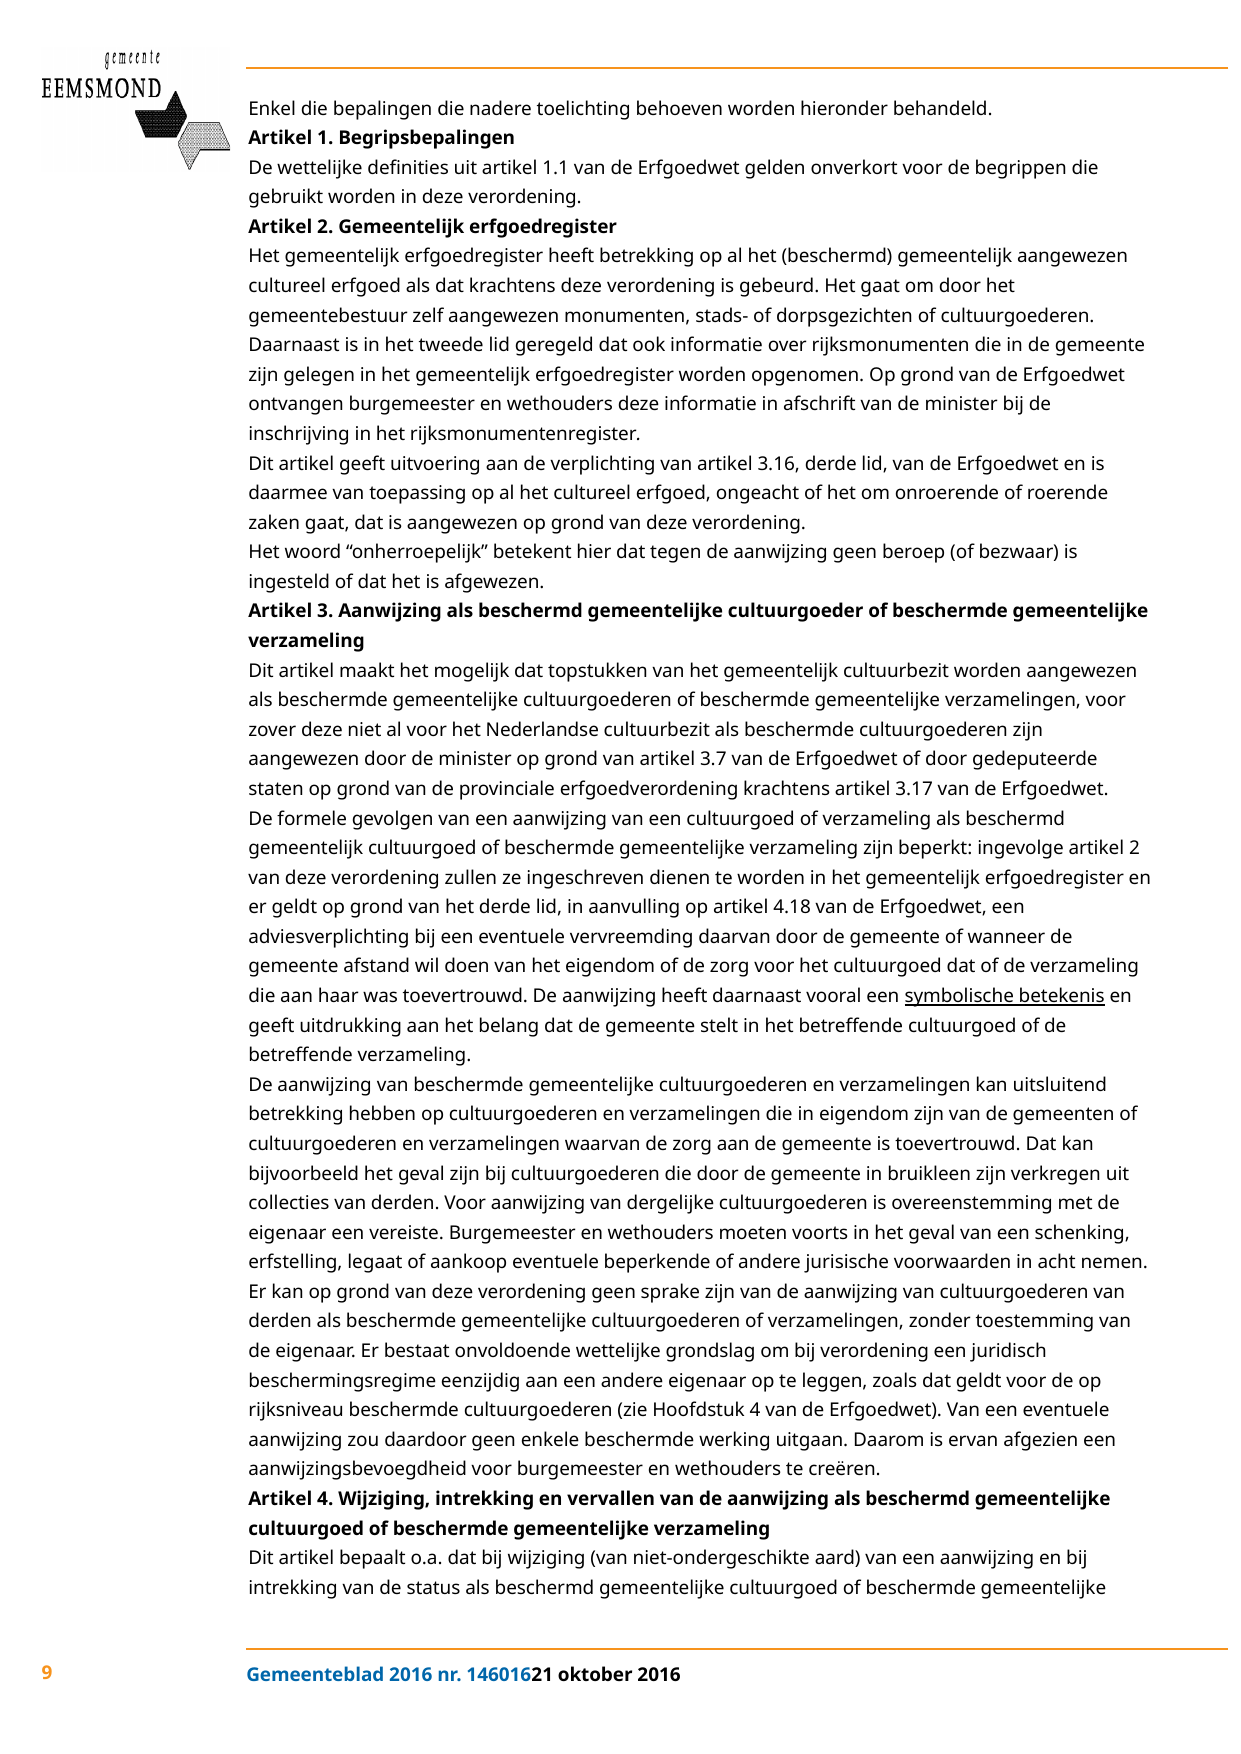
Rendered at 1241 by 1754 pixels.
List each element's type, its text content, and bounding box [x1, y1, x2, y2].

text Dit artikel bepaalt o.a. dat bij wijziging (van niet-ondergeschikte aard) van een aanwijzing en bij intrekking van de status als beschermd gemeentelijke cultuurgoed of beschermde gemeentelijke [248, 1544, 1152, 1600]
text Enkel die bepalingen die nadere toelichting behoeven worden hieronder behandeld. [248, 95, 1152, 121]
text Het woord “onherroepelijk” betekent hier dat tegen de aanwijzing geen beroep (of bezwaar) is ingesteld of dat het is afgewezen. [248, 538, 1152, 594]
text De wettelijke definities uit artikel 1.1 van de Erfgoedwet gelden onverkort voor de begrippen die gebruikt worden in deze verordening. [248, 154, 1152, 209]
text De formele gevolgen van een aanwijzing van een cultuurgoed of verzameling als beschermd gemeentelijk cultuurgoed of beschermde gemeentelijke verzameling zijn beperkt: ingevolge artikel 2 van deze verordening zullen ze ingeschreven dienen te worden in het gemeentelijk erfgoedregister en er geldt op grond van het derde lid, in aanvulling op artikel 4.18 van de Erfgoedwet, een adviesverplichting bij een eventuele vervreemding daarvan door de gemeente of wanneer de gemeente afstand wil doen van het eigendom of de zorg voor het cultuurgoed dat of de verzameling die aan haar was toevertrouwd. De aanwijzing heeft daarnaast vooral een symbolische betekenis en geeft uitdrukking aan het belang dat de gemeente stelt in het betreffende cultuurgoed of de betreffende verzameling. [248, 805, 1152, 1067]
text De aanwijzing van beschermde gemeentelijke cultuurgoederen en verzamelingen kan uitsluitend betrekking hebben op cultuurgoederen en verzamelingen die in eigendom zijn van de gemeenten of cultuurgoederen en verzamelingen waarvan de zorg aan de gemeente is toevertrouwd. Dat kan bijvoorbeeld het geval zijn bij cultuurgoederen die door de gemeente in bruikleen zijn verkregen uit collecties van derden. Voor aanwijzing van dergelijke cultuurgoederen is overeenstemming met de eigenaar een vereiste. Burgemeester en wethouders moeten voorts in het geval van een schenking, erfstelling, legaat of aankoop eventuele beperkende of andere jurisische voorwaarden in acht nemen. [248, 1071, 1152, 1274]
text Het gemeentelijk erfgoedregister heeft betrekking op al het (beschermd) gemeentelijk aangewezen cultureel erfgoed als dat krachtens deze verordening is gebeurd. Het gaat om door het gemeentebestuur zelf aangewezen monumenten, stads- of dorpsgezichten of cultuurgoederen. Daarnaast is in het tweede lid geregeld dat ook informatie over rijksmonumenten die in de gemeente zijn gelegen in het gemeentelijk erfgoedregister worden opgenomen. Op grond van de Erfgoedwet ontvangen burgemeester en wethouders deze informatie in afschrift van de minister bij de inschrijving in het rijksmonumentenregister. [248, 243, 1152, 446]
text Artikel 3. Aanwijzing als beschermd gemeentelijke cultuurgoeder of beschermde gemeentelijke verzameling [248, 598, 1152, 653]
text Artikel 1. Begripsbepalingen [248, 124, 1152, 150]
text Dit artikel geeft uitvoering aan de verplichting van artikel 3.16, derde lid, van de Erfgoedwet en is daarmee van toepassing op al het cultureel erfgoed, ongeacht of het om onroerende of roerende zaken gaat, dat is aangewezen op grond van deze verordening. [248, 450, 1152, 535]
text Dit artikel maakt het mogelijk dat topstukken van het gemeentelijk cultuurbezit worden aangewezen als beschermde gemeentelijke cultuurgoederen of beschermde gemeentelijke verzamelingen, voor zover deze niet al voor het Nederlandse cultuurbezit als beschermde cultuurgoederen zijn aangewezen door de minister op grond van artikel 3.7 van de Erfgoedwet of door gedeputeerde staten op grond van de provinciale erfgoedverordening krachtens artikel 3.17 van de Erfgoedwet. [248, 657, 1152, 801]
picture [41, 47, 231, 172]
text Er kan op grond van deze verordening geen sprake zijn van de aanwijzing van cultuurgoederen van derden als beschermde gemeentelijke cultuurgoederen of verzamelingen, zonder toestemming van de eigenaar. Er bestaat onvoldoende wettelijke grondslag om bij verordening een juridisch beschermingsregime eenzijdig aan een andere eigenaar op te leggen, zoals dat geldt voor de op rijksniveau beschermde cultuurgoederen (zie Hoofdstuk 4 van de Erfgoedwet). Van een eventuele aanwijzing zou daardoor geen enkele beschermde werking uitgaan. Daarom is ervan afgezien een aanwijzingsbevoegdheid voor burgemeester en wethouders te creëren. [248, 1278, 1152, 1481]
text Artikel 2. Gemeentelijk erfgoedregister [248, 213, 1152, 239]
text Artikel 4. Wijziging, intrekking en vervallen van de aanwijzing als beschermd gemeentelijke cultuurgoed of beschermde gemeentelijke verzameling [248, 1485, 1152, 1541]
